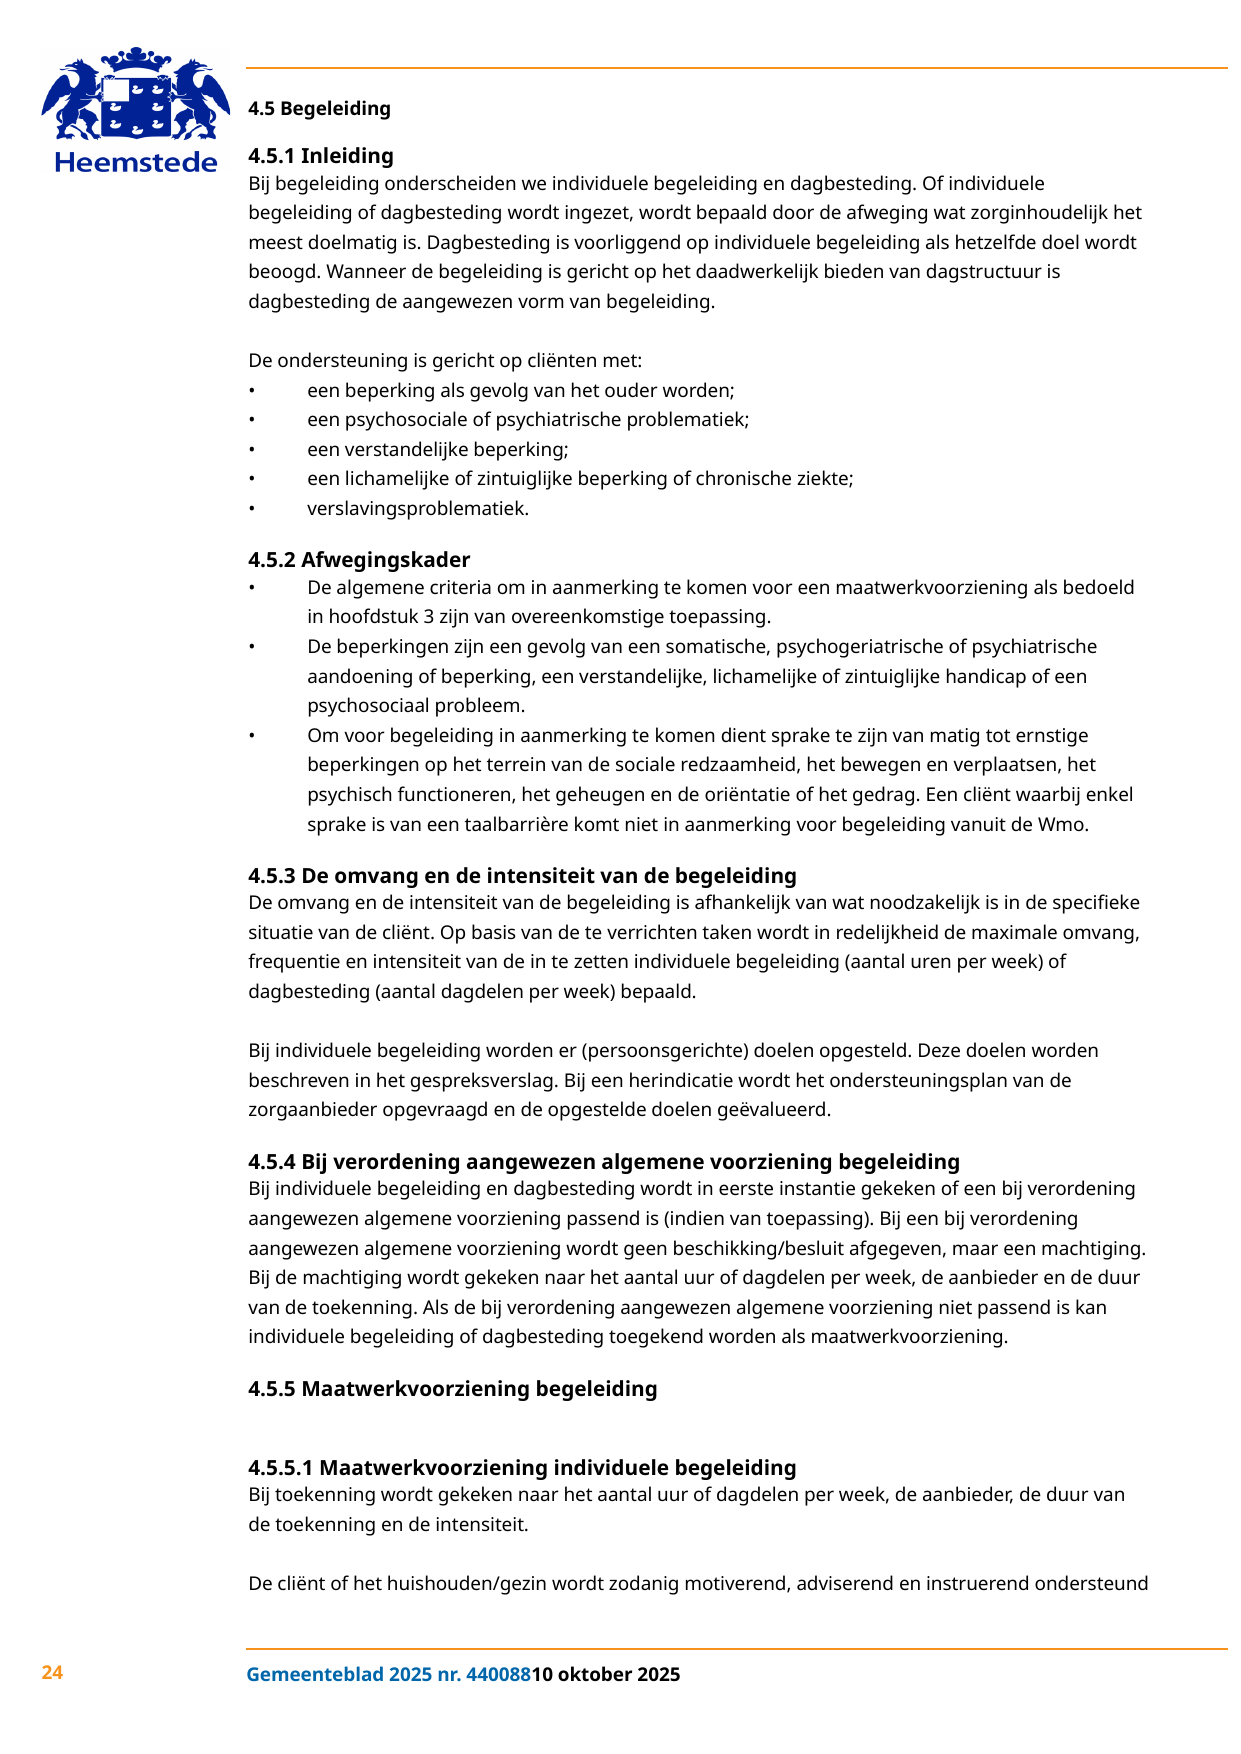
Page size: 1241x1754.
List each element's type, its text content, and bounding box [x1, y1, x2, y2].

text 4.5.1 Inleiding [248, 141, 1152, 170]
text Bij individuele begeleiding en dagbesteding wordt in eerste instantie gekeken of een bij verordening aangewezen algemene voorziening passend is (indien van toepassing). Bij een bij verordening aangewezen algemene voorziening wordt geen beschikking/besluit afgegeven, maar een machtiging. Bij de machtiging wordt gekeken naar het aantal uur of dagdelen per week, de aanbieder en de duur van de toekenning. Als de bij verordening aangewezen algemene voorziening niet passend is kan individuele begeleiding of dagbesteding toegekend worden als maatwerkvoorziening. [248, 1176, 1152, 1349]
list verslavingsproblematiek. [248, 495, 1152, 521]
text 4.5.3 De omvang en de intensiteit van de begeleiding [248, 861, 1152, 889]
text 4.5.2 Afwegingskader [248, 546, 1152, 574]
text 4.5.5 Maatwerkvoorziening begeleiding [248, 1374, 1152, 1402]
text 4.5.5.1 Maatwerkvoorziening individuele begeleiding [248, 1453, 1152, 1481]
list Om voor begeleiding in aanmerking te komen dient sprake te zijn van matig tot ernstige beperkingen op het terrein van de sociale redzaamheid, het bewegen en verplaatsen, het psychisch functioneren, het geheugen en de oriëntatie of het gedrag. Een cliënt waarbij enkel sprake is van een taalbarrière komt niet in aanmerking voor begeleiding vanuit de Wmo. [248, 722, 1152, 836]
text Bij toekenning wordt gekeken naar het aantal uur of dagdelen per week, de aanbieder, de duur van de toekenning en de intensiteit. [248, 1481, 1152, 1536]
list De beperkingen zijn een gevolg van een somatische, psychogeriatrische of psychiatrische aandoening of beperking, een verstandelijke, lichamelijke of zintuiglijke handicap of een psychosociaal probleem. [248, 633, 1152, 718]
text Bij begeleiding onderscheiden we individuele begeleiding en dagbesteding. Of individuele begeleiding of dagbesteding wordt ingezet, wordt bepaald door de afweging wat zorginhoudelijk het meest doelmatig is. Dagbesteding is voorliggend op individuele begeleiding als hetzelfde doel wordt beoogd. Wanneer de begeleiding is gericht op het daadwerkelijk bieden van dagstructuur is dagbesteding de aangewezen vorm van begeleiding. [248, 170, 1152, 314]
text De ondersteuning is gericht op cliënten met: [248, 347, 1152, 373]
list een psychosociale of psychiatrische problematiek; [248, 406, 1152, 432]
picture [41, 47, 231, 172]
list een lichamelijke of zintuiglijke beperking of chronische ziekte; [248, 466, 1152, 491]
text De cliënt of het huishouden/gezin wordt zodanig motiverend, adviserend en instruerend ondersteund [248, 1570, 1152, 1596]
list een verstandelijke beperking; [248, 436, 1152, 462]
text 4.5 Begeleiding [248, 95, 1152, 121]
text 4.5.4 Bij verordening aangewezen algemene voorziening begeleiding [248, 1147, 1152, 1176]
list een beperking als gevolg van het ouder worden; [248, 377, 1152, 403]
text De omvang en de intensiteit van de begeleiding is afhankelijk van wat noodzakelijk is in de specifieke situatie van de cliënt. Op basis van de te verrichten taken wordt in redelijkheid de maximale omvang, frequentie en intensiteit van de in te zetten individuele begeleiding (aantal uren per week) of dagbesteding (aantal dagdelen per week) bepaald. [248, 889, 1152, 1004]
list De algemene criteria om in aanmerking te komen voor een maatwerkvoorziening als bedoeld in hoofdstuk 3 zijn van overeenkomstige toepassing. [248, 574, 1152, 629]
text Bij individuele begeleiding worden er (persoonsgerichte) doelen opgesteld. Deze doelen worden beschreven in het gespreksverslag. Bij een herindicatie wordt het ondersteuningsplan van de zorgaanbieder opgevraagd en de opgestelde doelen geëvalueerd. [248, 1037, 1152, 1122]
